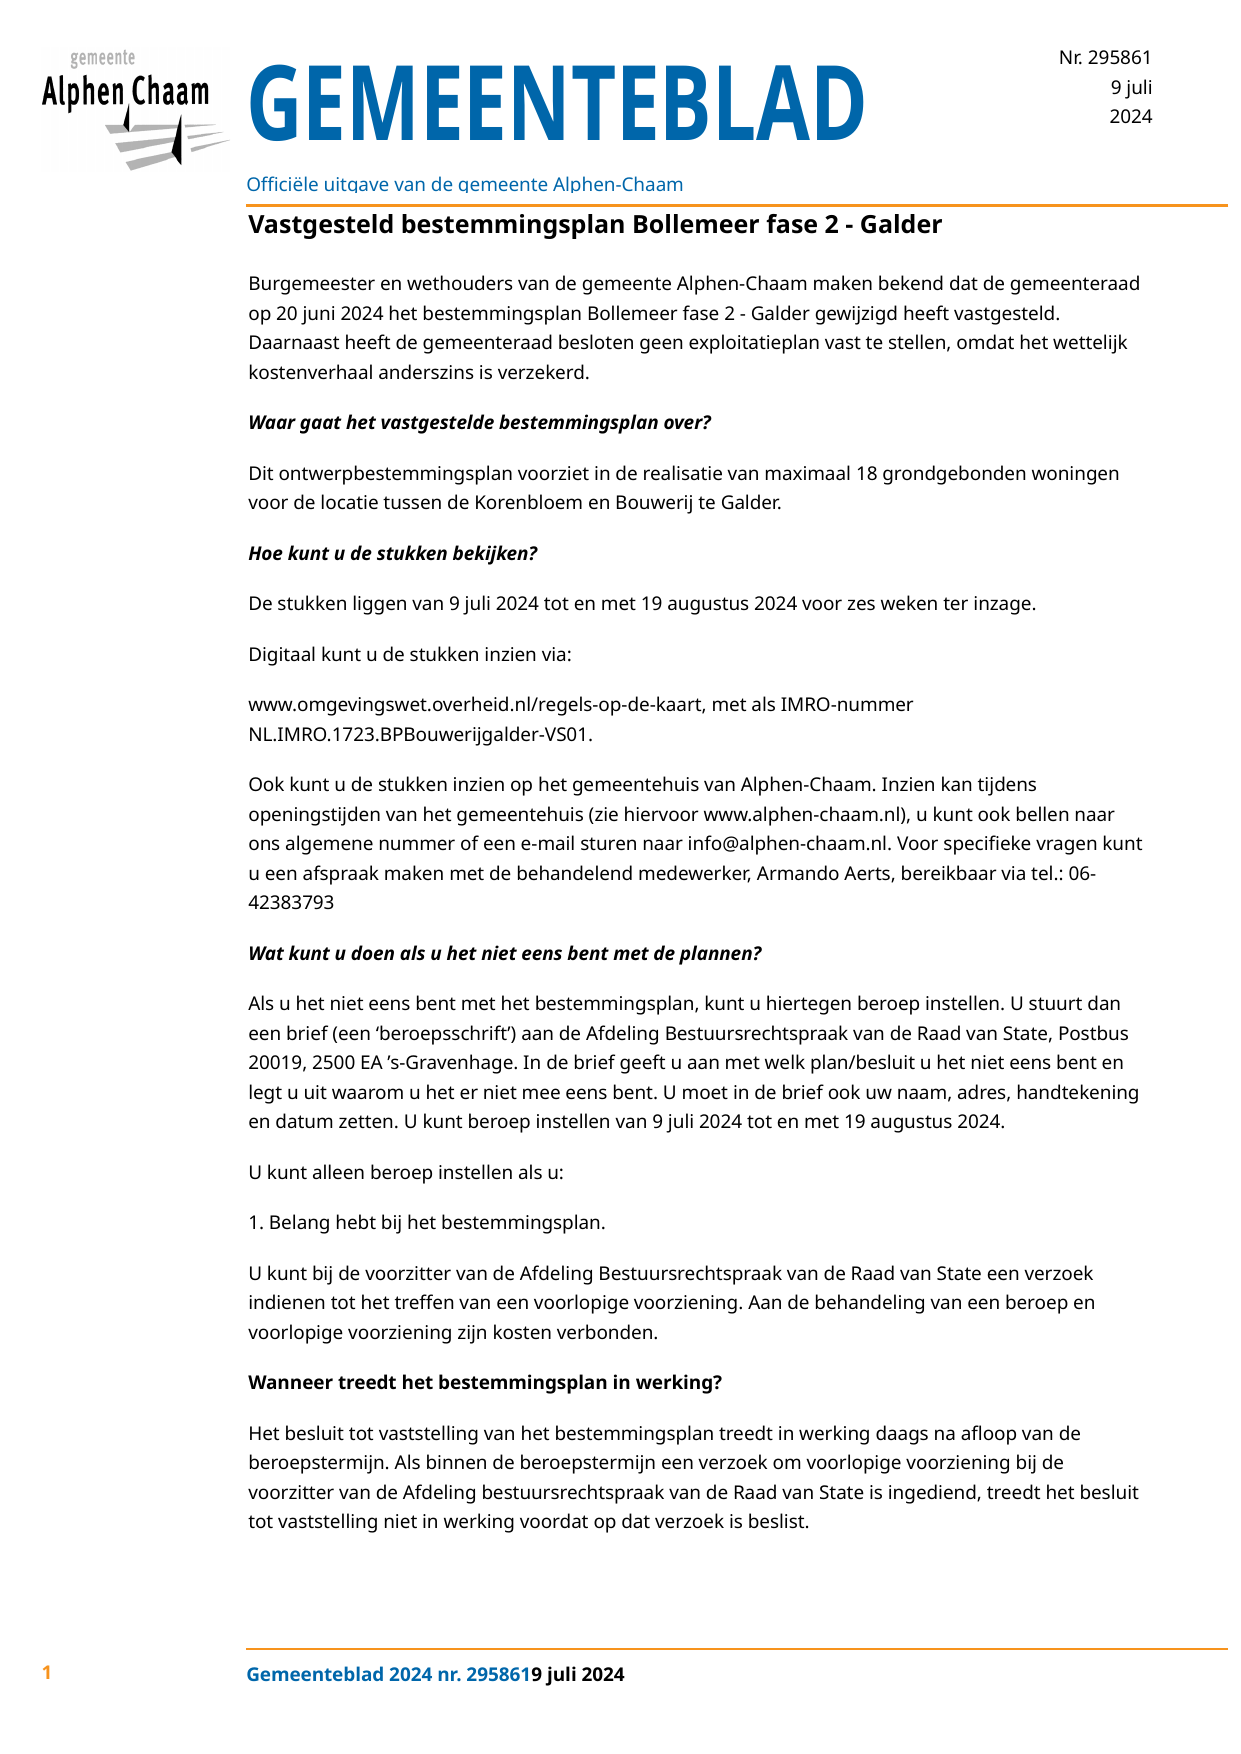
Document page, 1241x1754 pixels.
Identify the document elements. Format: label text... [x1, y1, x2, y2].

text Ook kunt u de stukken inzien op het gemeentehuis van Alphen-Chaam. Inzien kan tijdens openingstijden van het gemeentehuis (zie hiervoor www.alphen-chaam.nl), u kunt ook bellen naar ons algemene nummer of een e-mail sturen naar info@alphen-chaam.nl. Voor specifieke vragen kunt u een afspraak maken met de behandelend medewerker, Armando Aerts, bereikbaar via tel.: 06-42383793 [248, 771, 1152, 915]
text Waar gaat het vastgestelde bestemmingsplan over? [248, 409, 1152, 435]
text De stukken liggen van 9 juli 2024 tot en met 19 augustus 2024 voor zes weken ter inzage. [248, 590, 1152, 616]
text Wat kunt u doen als u het niet eens bent met de plannen? [248, 940, 1152, 966]
text Digitaal kunt u de stukken inzien via: [248, 641, 1152, 666]
text www.omgevingswet.overheid.nl/regels-op-de-kaart, met als IMRO-nummer NL.IMRO.1723.BPBouwerijgalder-VS01. [248, 691, 1152, 746]
text Vastgesteld bestemmingsplan Bollemeer fase 2 - Galder [248, 207, 1152, 241]
text Het besluit tot vaststelling van het bestemmingsplan treedt in werking daags na afloop van de beroepstermijn. Als binnen de beroepstermijn een verzoek om voorlopige voorziening bij de voorzitter van de Afdeling bestuursrechtspraak van de Raad van State is ingediend, treedt het besluit tot vaststelling niet in werking voordat op dat verzoek is beslist. [248, 1420, 1152, 1534]
text Hoe kunt u de stukken bekijken? [248, 540, 1152, 566]
text Als u het niet eens bent met het bestemmingsplan, kunt u hiertegen beroep instellen. U stuurt dan een brief (een ‘beroepsschrift’) aan de Afdeling Bestuursrechtspraak van de Raad van State, Postbus 20019, 2500 EA ’s-Gravenhage. In de brief geeft u aan met welk plan/besluit u het niet eens bent en legt u uit waarom u het er niet mee eens bent. U moet in de brief ook uw naam, adres, handtekening en datum zetten. U kunt beroep instellen van 9 juli 2024 tot en met 19 augustus 2024. [248, 990, 1152, 1134]
text Burgemeester en wethouders van de gemeente Alphen-Chaam maken bekend dat de gemeenteraad op 20 juni 2024 het bestemmingsplan Bollemeer fase 2 - Galder gewijzigd heeft vastgesteld. Daarnaast heeft de gemeenteraad besloten geen exploitatieplan vast te stellen, omdat het wettelijk kostenverhaal anderszins is verzekerd. [248, 270, 1152, 385]
text U kunt bij de voorzitter van de Afdeling Bestuursrechtspraak van de Raad van State een verzoek indienen tot het treffen van een voorlopige voorziening. Aan de behandeling van een beroep en voorlopige voorziening zijn kosten verbonden. [248, 1260, 1152, 1345]
picture [41, 47, 231, 172]
text Wanneer treedt het bestemmingsplan in werking? [248, 1369, 1152, 1395]
text Dit ontwerpbestemmingsplan voorziet in de realisatie van maximaal 18 grondgebonden woningen voor de locatie tussen de Korenbloem en Bouwerij te Galder. [248, 460, 1152, 515]
text U kunt alleen beroep instellen als u: [248, 1159, 1152, 1185]
text 1. Belang hebt bij het bestemmingsplan. [248, 1209, 1152, 1235]
